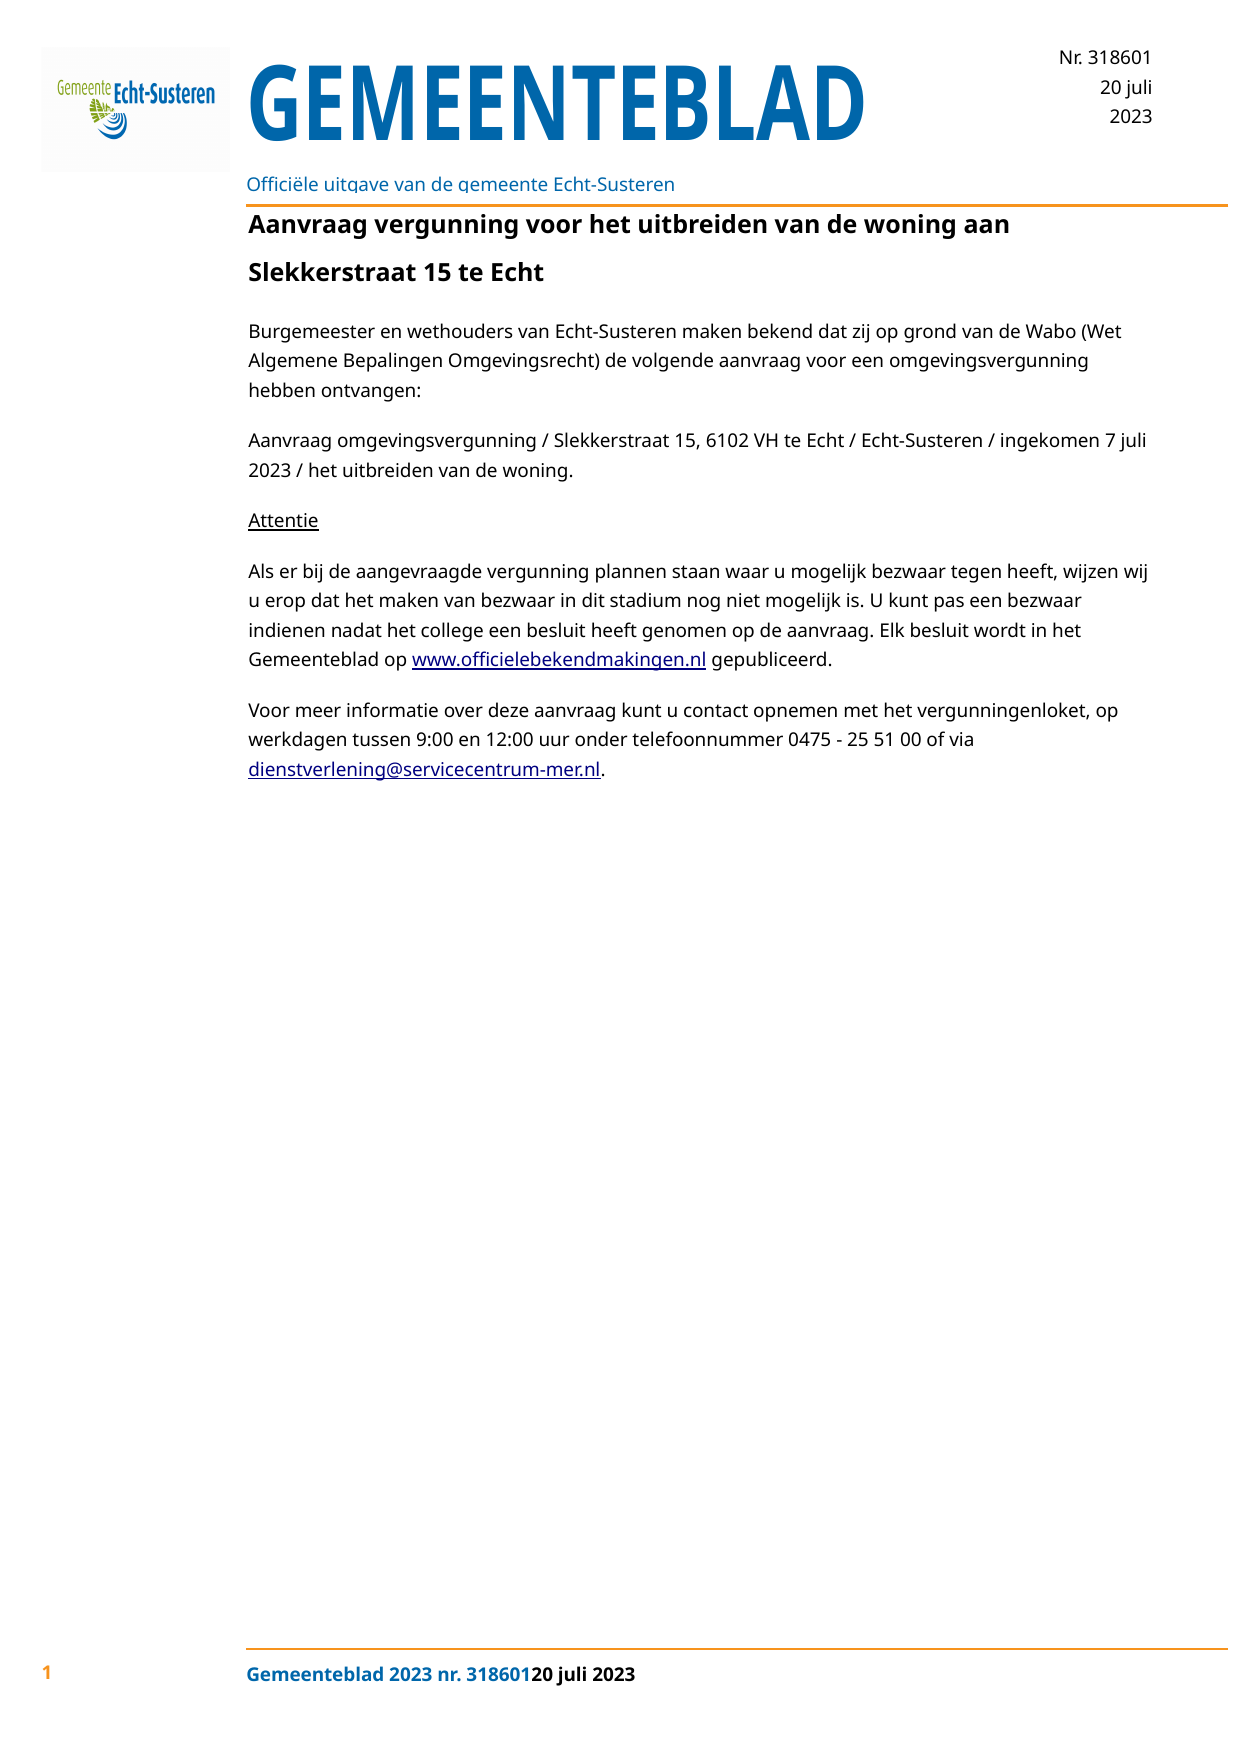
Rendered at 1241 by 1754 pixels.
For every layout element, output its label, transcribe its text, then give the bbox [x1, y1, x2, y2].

text Attentie [248, 507, 1152, 533]
text Burgemeester en wethouders van Echt-Susteren maken bekend dat zij op grond van de Wabo (Wet Algemene Bepalingen Omgevingsrecht) de volgende aanvraag voor een omgevingsvergunning hebben ontvangen: [248, 318, 1152, 403]
text Aanvraag vergunning voor het uitbreiden van de woning aan Slekkerstraat 15 te Echt [248, 207, 1152, 288]
text Aanvraag omgevingsvergunning / Slekkerstraat 15, 6102 VH te Echt / Echt-Susteren / ingekomen 7 juli 2023 / het uitbreiden van de woning. [248, 427, 1152, 483]
text Als er bij de aangevraagde vergunning plannen staan waar u mogelijk bezwaar tegen heeft, wijzen wij u erop dat het maken van bezwaar in dit stadium nog niet mogelijk is. U kunt pas een bezwaar indienen nadat het college een besluit heeft genomen op de aanvraag. Elk besluit wordt in het Gemeenteblad op www.officielebekendmakingen.nl gepubliceerd. [248, 558, 1152, 672]
text Voor meer informatie over deze aanvraag kunt u contact opnemen met het vergunningenloket, op werkdagen tussen 9:00 en 12:00 uur onder telefoonnummer 0475 - 25 51 00 of via dienstverlening@servicecentrum-mer.nl. [248, 697, 1152, 782]
picture [41, 47, 231, 172]
